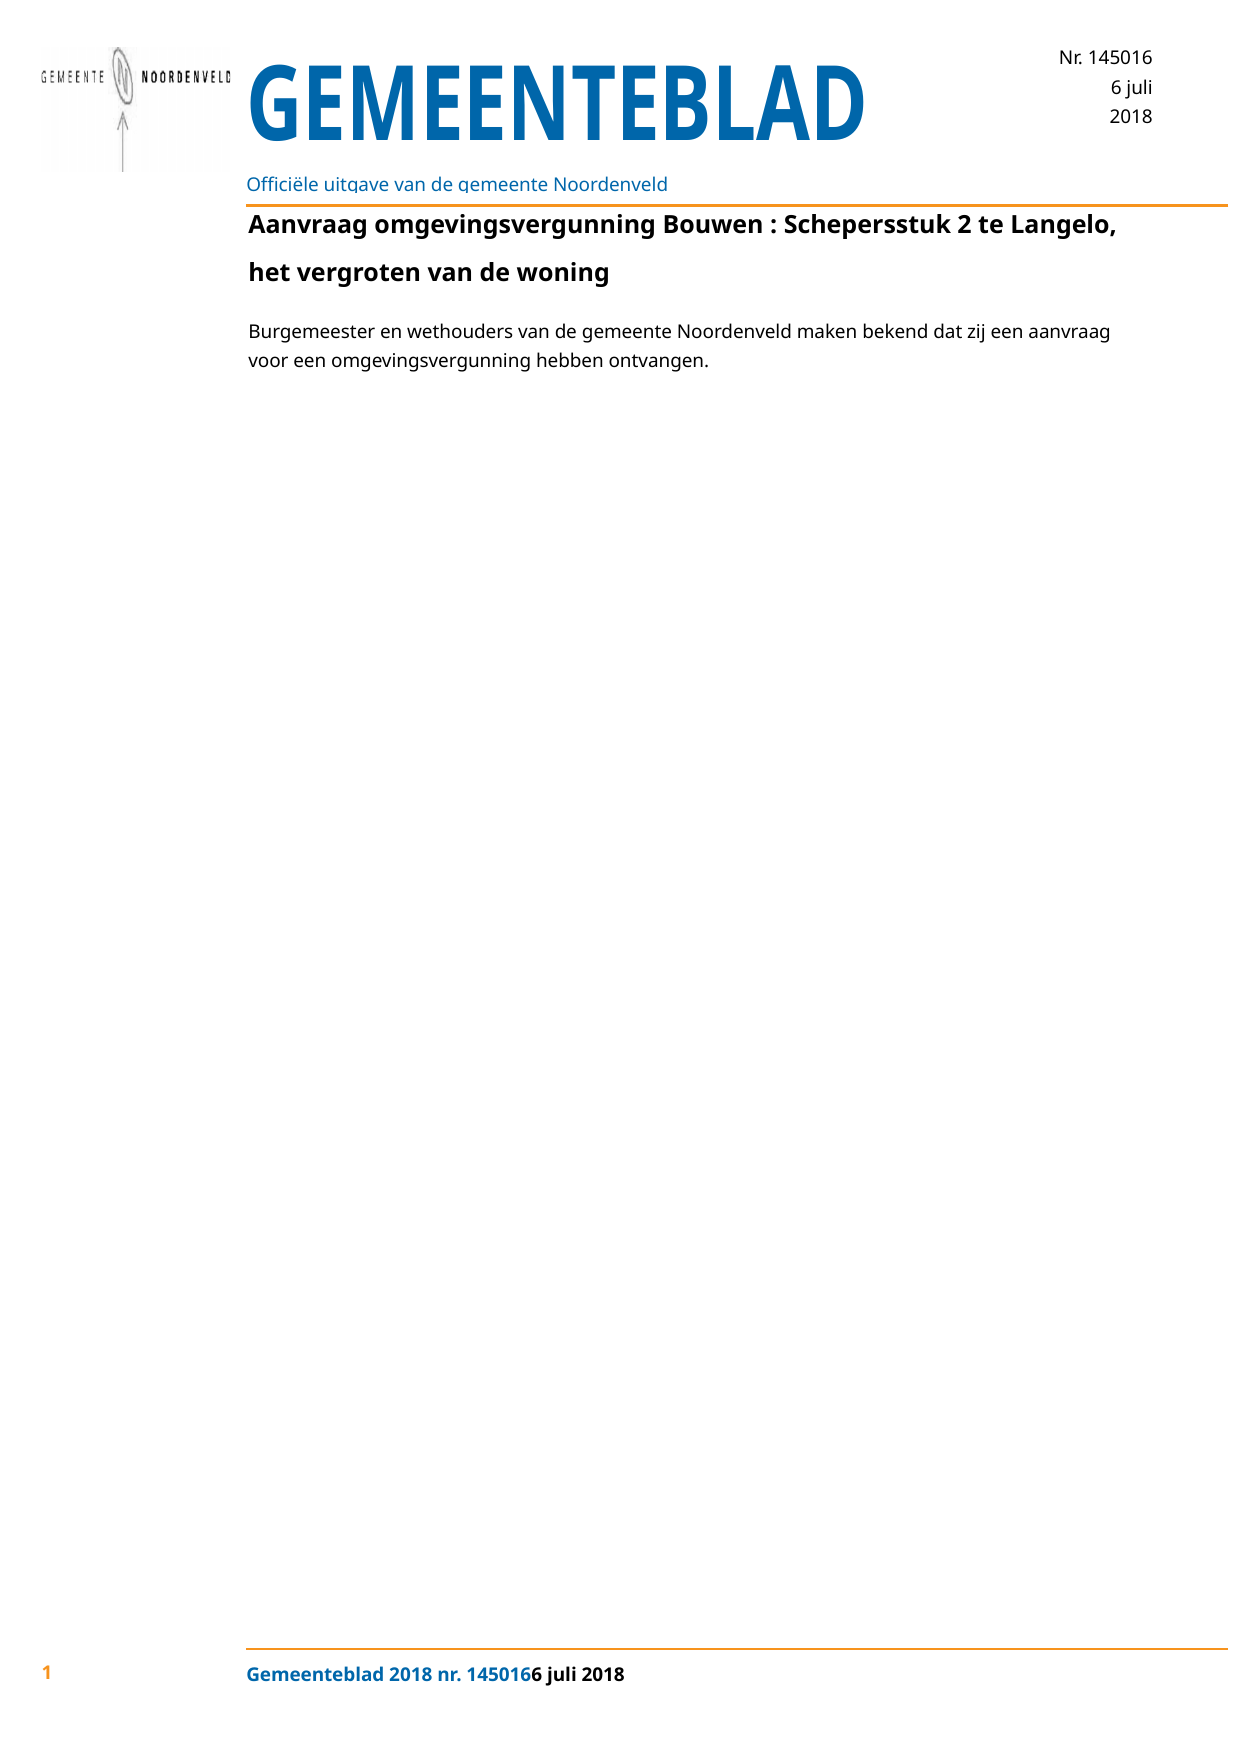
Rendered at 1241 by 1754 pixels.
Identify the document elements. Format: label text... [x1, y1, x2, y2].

text Burgemeester en wethouders van de gemeente Noordenveld maken bekend dat zij een aanvraag voor een omgevingsvergunning hebben ontvangen. [248, 318, 1152, 373]
text Aanvraag omgevingsvergunning Bouwen : Schepersstuk 2 te Langelo, het vergroten van de woning [248, 207, 1152, 288]
picture [41, 47, 231, 172]
